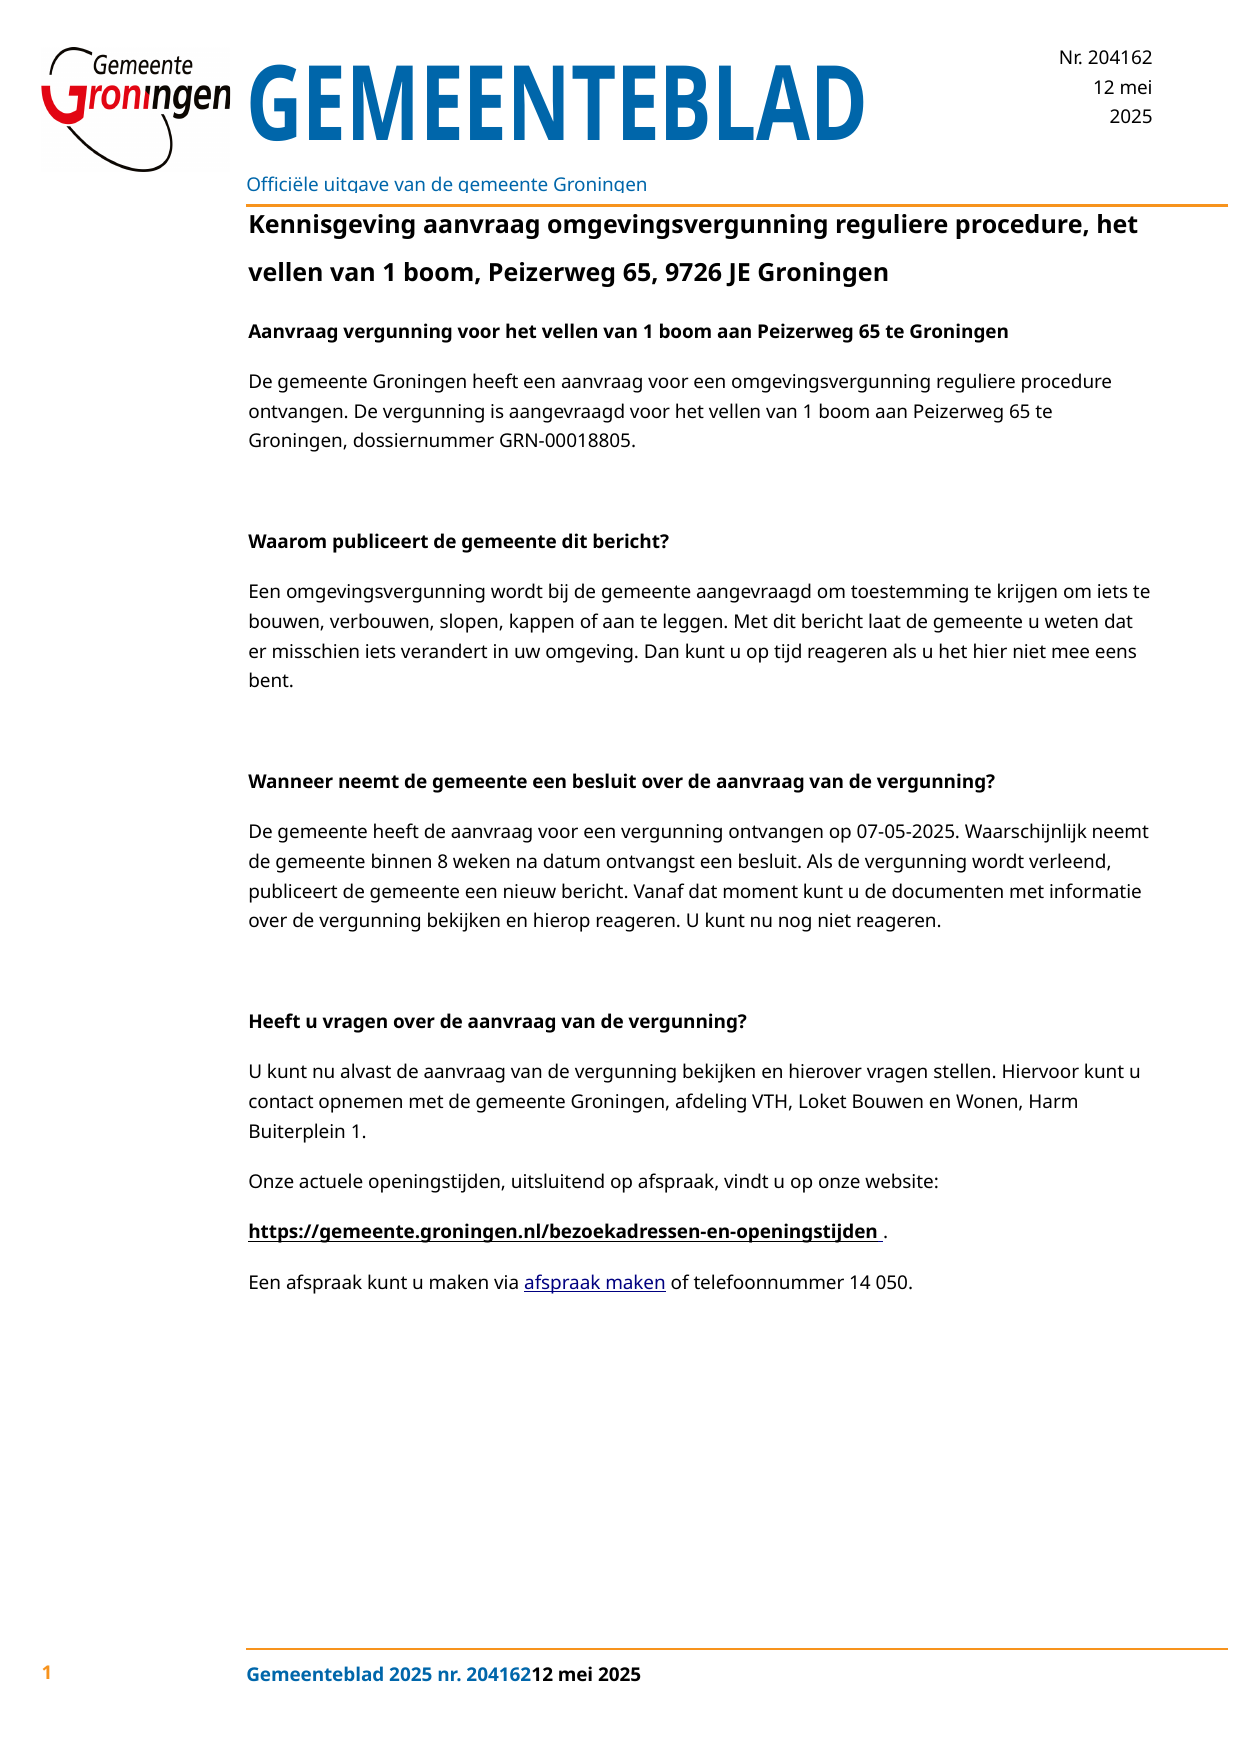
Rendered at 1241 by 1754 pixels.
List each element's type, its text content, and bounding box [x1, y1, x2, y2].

text https://gemeente.groningen.nl/bezoekadressen-en-openingstijden . [248, 1219, 1152, 1244]
text Heeft u vragen over de aanvraag van de vergunning? [248, 1008, 1152, 1034]
text De gemeente heeft de aanvraag voor een vergunning ontvangen op 07-05-2025. Waarschijnlijk neemt de gemeente binnen 8 weken na datum ontvangst een besluit. Als de vergunning wordt verleend, publiceert de gemeente een nieuw bericht. Vanaf dat moment kunt u de documenten met informatie over de vergunning bekijken en hierop reageren. U kunt nu nog niet reageren. [248, 819, 1152, 933]
text Een omgevingsvergunning wordt bij de gemeente aangevraagd om toestemming te krijgen om iets te bouwen, verbouwen, slopen, kappen of aan te leggen. Met dit bericht laat de gemeente u weten dat er misschien iets verandert in uw omgeving. Dan kunt u op tijd reageren als u het hier niet mee eens bent. [248, 579, 1152, 693]
text Kennisgeving aanvraag omgevingsvergunning reguliere procedure, het vellen van 1 boom, Peizerweg 65, 9726 JE Groningen [248, 207, 1152, 288]
text Een afspraak kunt u maken via afspraak maken of telefoonnummer 14 050. [248, 1269, 1152, 1295]
text Onze actuele openingstijden, uitsluitend op afspraak, vindt u op onze website: [248, 1168, 1152, 1194]
text Waarom publiceert de gemeente dit bericht? [248, 528, 1152, 554]
text De gemeente Groningen heeft een aanvraag voor een omgevingsvergunning reguliere procedure ontvangen. De vergunning is aangevraagd voor het vellen van 1 boom aan Peizerweg 65 te Groningen, dossiernummer GRN-00018805. [248, 368, 1152, 453]
text U kunt nu alvast de aanvraag van de vergunning bekijken en hierover vragen stellen. Hiervoor kunt u contact opnemen met de gemeente Groningen, afdeling VTH, Loket Bouwen en Wonen, Harm Buiterplein 1. [248, 1059, 1152, 1144]
text Aanvraag vergunning voor het vellen van 1 boom aan Peizerweg 65 te Groningen [248, 318, 1152, 344]
picture [41, 47, 231, 172]
text Wanneer neemt de gemeente een besluit over de aanvraag van de vergunning? [248, 768, 1152, 794]
